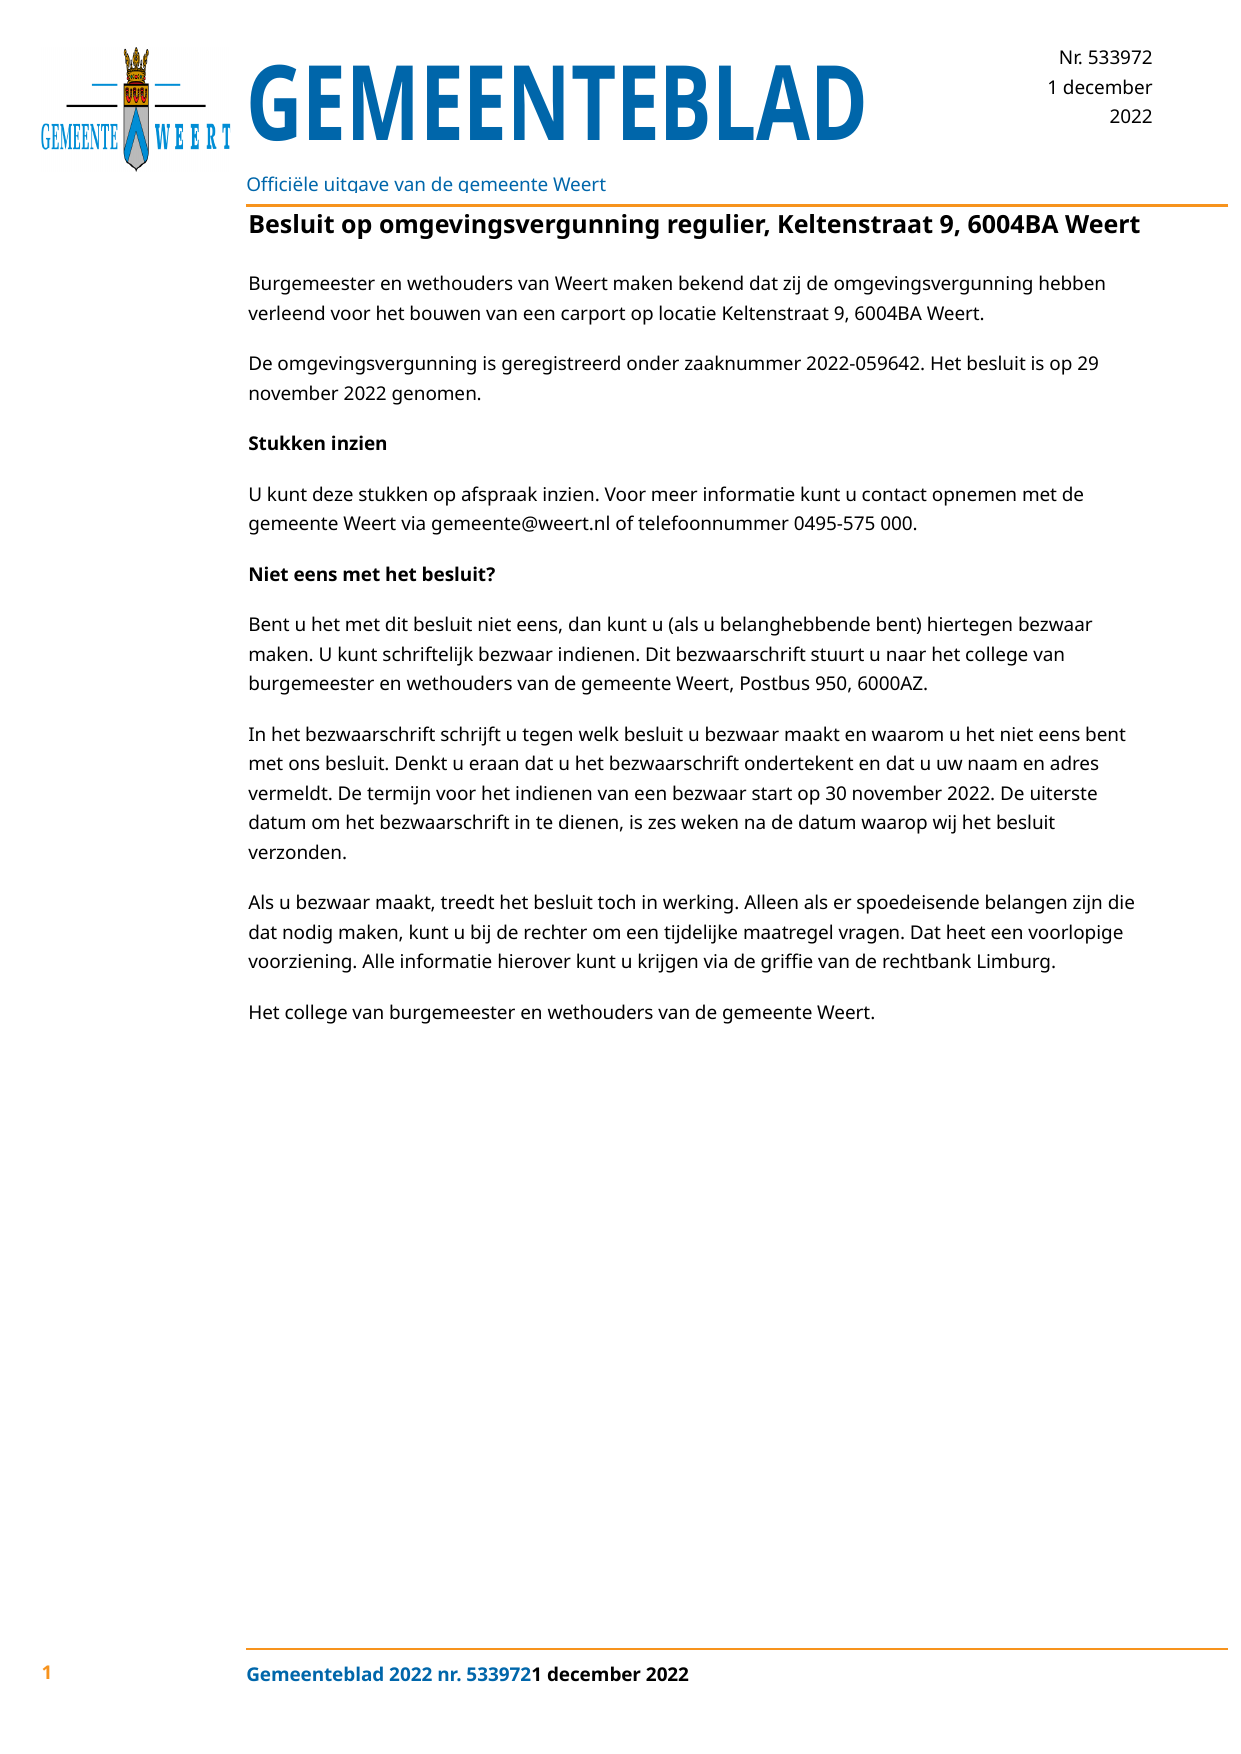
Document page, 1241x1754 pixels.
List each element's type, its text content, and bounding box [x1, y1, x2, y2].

text Stukken inzien [248, 430, 1152, 456]
text Besluit op omgevingsvergunning regulier, Keltenstraat 9, 6004BA Weert [248, 207, 1152, 241]
picture [41, 47, 231, 172]
text De omgevingsvergunning is geregistreerd onder zaaknummer 2022-059642. Het besluit is op 29 november 2022 genomen. [248, 350, 1152, 406]
text Burgemeester en wethouders van Weert maken bekend dat zij de omgevingsvergunning hebben verleend voor het bouwen van een carport op locatie Keltenstraat 9, 6004BA Weert. [248, 270, 1152, 326]
text U kunt deze stukken op afspraak inzien. Voor meer informatie kunt u contact opnemen met de gemeente Weert via gemeente@weert.nl of telefoonnummer 0495-575 000. [248, 481, 1152, 536]
text Bent u het met dit besluit niet eens, dan kunt u (als u belanghebbende bent) hiertegen bezwaar maken. U kunt schriftelijk bezwaar indienen. Dit bezwaarschrift stuurt u naar het college van burgemeester en wethouders van de gemeente Weert, Postbus 950, 6000AZ. [248, 611, 1152, 696]
text Niet eens met het besluit? [248, 561, 1152, 586]
text Het college van burgemeester en wethouders van de gemeente Weert. [248, 999, 1152, 1025]
text In het bezwaarschrift schrijft u tegen welk besluit u bezwaar maakt en waarom u het niet eens bent met ons besluit. Denkt u eraan dat u het bezwaarschrift ondertekent en dat u uw naam en adres vermeldt. De termijn voor het indienen van een bezwaar start op 30 november 2022. De uiterste datum om het bezwaarschrift in te dienen, is zes weken na de datum waarop wij het besluit verzonden. [248, 721, 1152, 865]
text Als u bezwaar maakt, treedt het besluit toch in werking. Alleen als er spoedeisende belangen zijn die dat nodig maken, kunt u bij de rechter om een tijdelijke maatregel vragen. Dat heet een voorlopige voorziening. Alle informatie hierover kunt u krijgen via de griffie van de rechtbank Limburg. [248, 889, 1152, 974]
